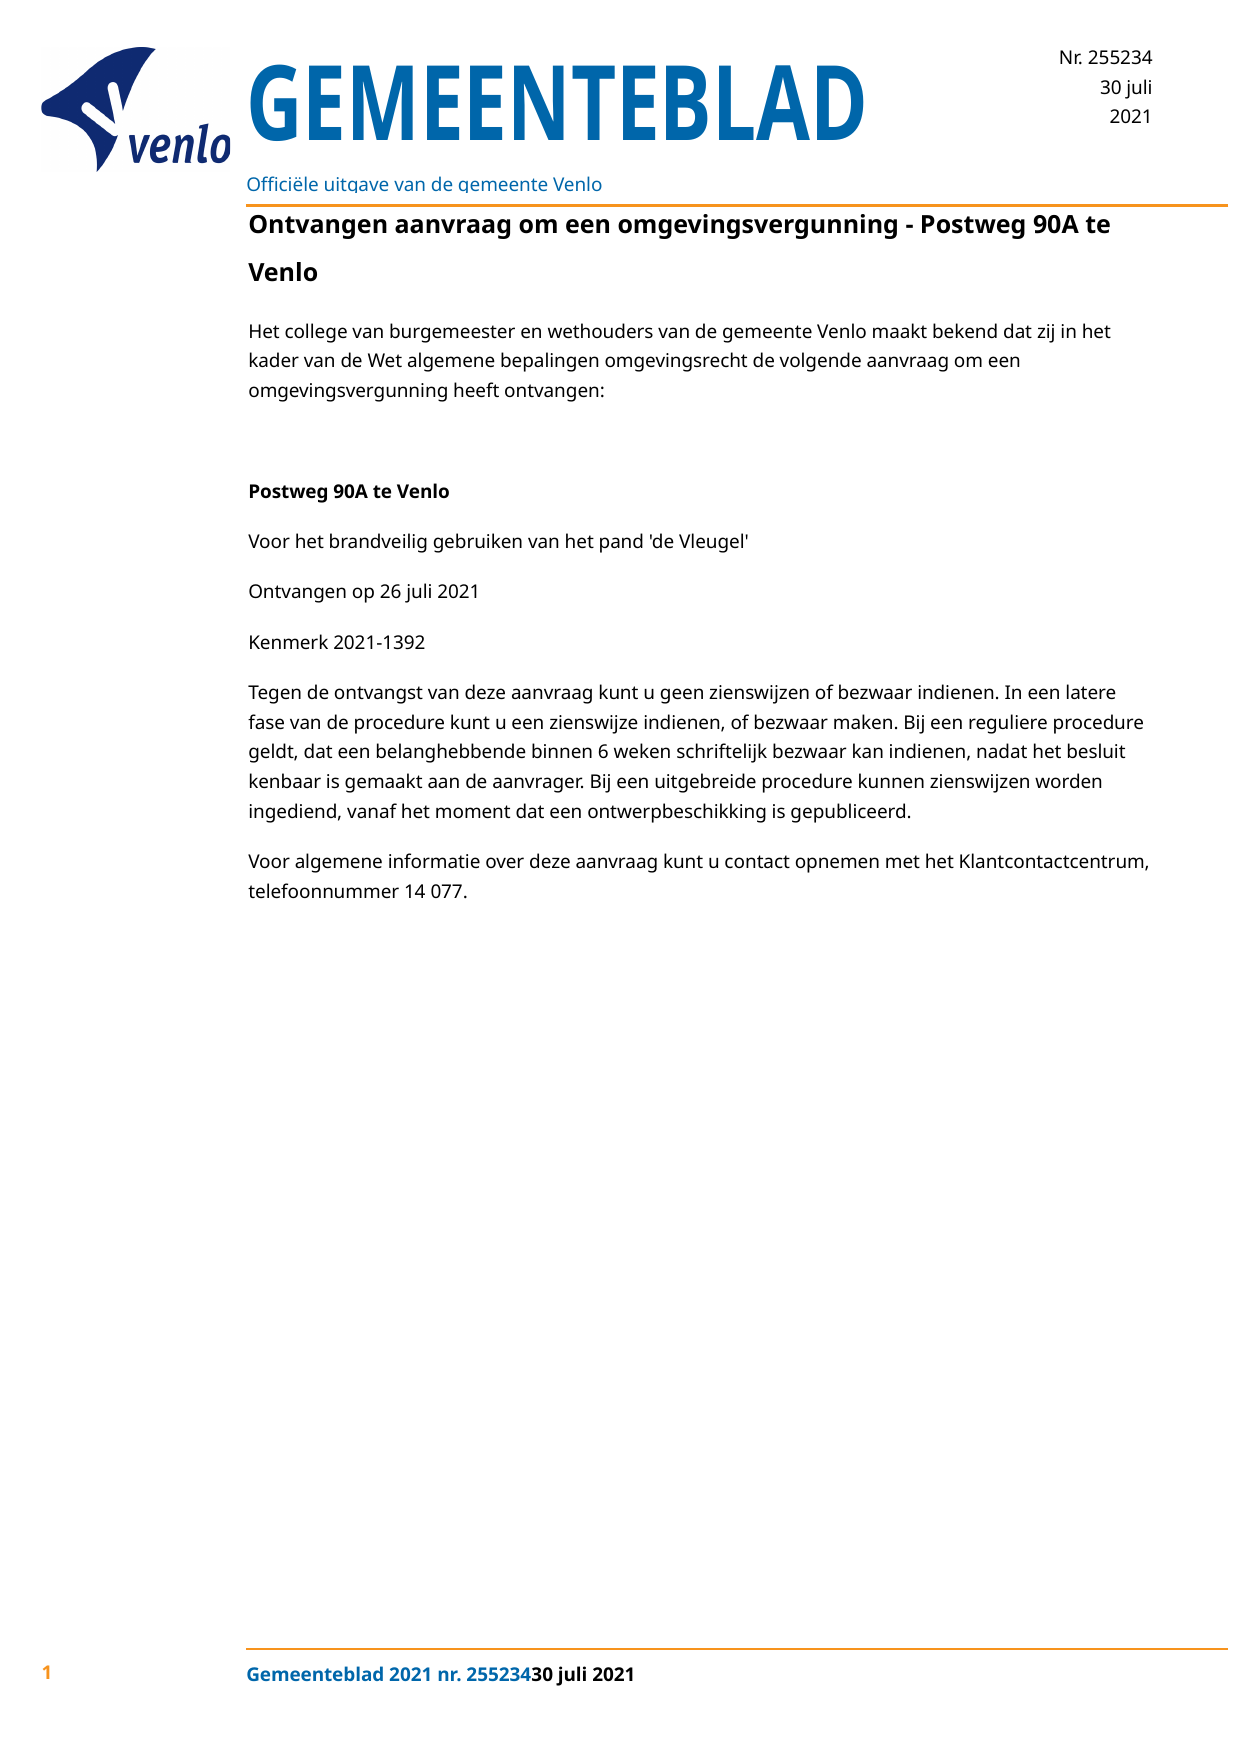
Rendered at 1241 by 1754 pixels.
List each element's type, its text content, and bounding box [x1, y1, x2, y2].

text Voor het brandveilig gebruiken van het pand 'de Vleugel' [248, 528, 1152, 554]
text Kenmerk 2021-1392 [248, 629, 1152, 655]
text Ontvangen op 26 juli 2021 [248, 579, 1152, 604]
text Ontvangen aanvraag om een omgevingsvergunning - Postweg 90A te Venlo [248, 207, 1152, 288]
text Postweg 90A te Venlo [248, 478, 1152, 504]
picture [41, 47, 231, 172]
text Het college van burgemeester en wethouders van de gemeente Venlo maakt bekend dat zij in het kader van de Wet algemene bepalingen omgevingsrecht de volgende aanvraag om een omgevingsvergunning heeft ontvangen: [248, 318, 1152, 403]
text Voor algemene informatie over deze aanvraag kunt u contact opnemen met het Klantcontactcentrum, telefoonnummer 14 077. [248, 848, 1152, 904]
text Tegen de ontvangst van deze aanvraag kunt u geen zienswijzen of bezwaar indienen. In een latere fase van de procedure kunt u een zienswijze indienen, of bezwaar maken. Bij een reguliere procedure geldt, dat een belanghebbende binnen 6 weken schriftelijk bezwaar kan indienen, nadat het besluit kenbaar is gemaakt aan de aanvrager. Bij een uitgebreide procedure kunnen zienswijzen worden ingediend, vanaf het moment dat een ontwerpbeschikking is gepubliceerd. [248, 679, 1152, 824]
